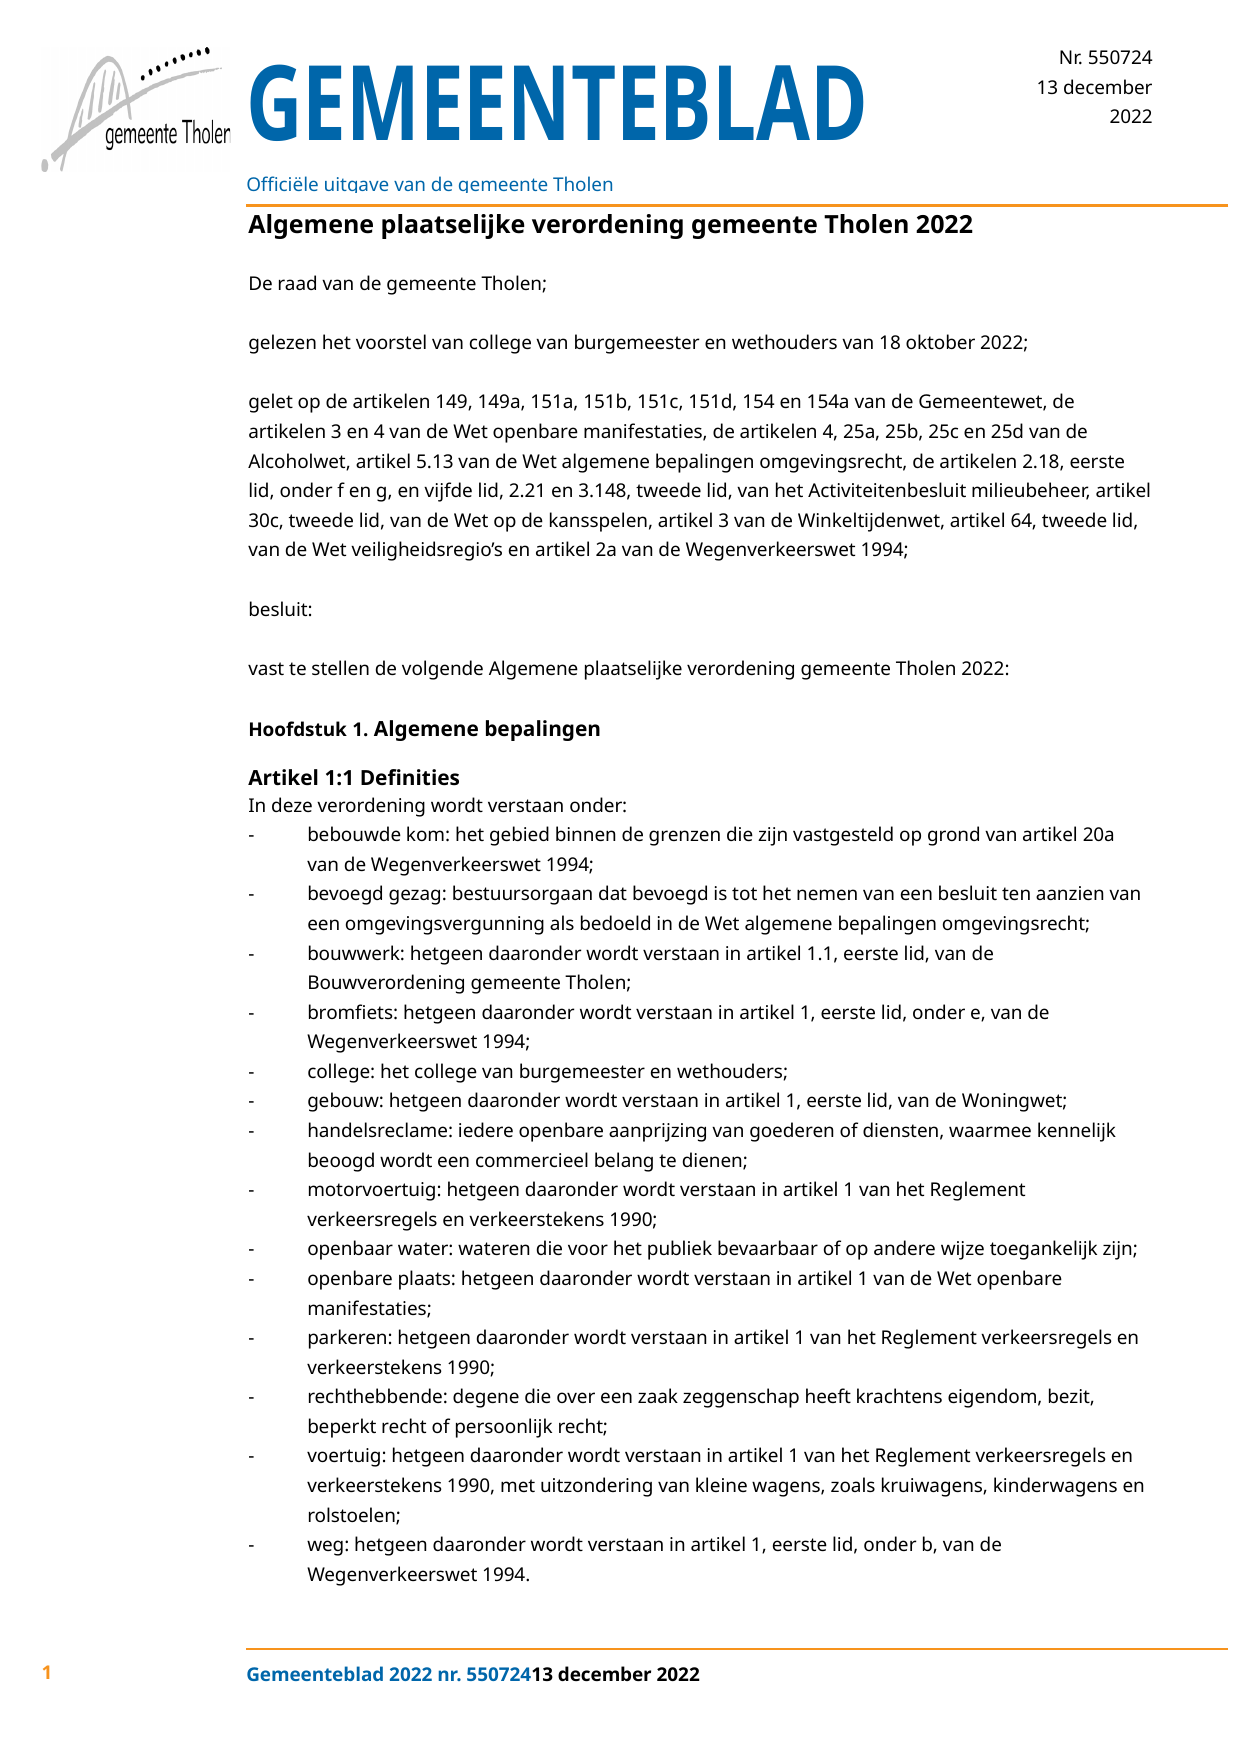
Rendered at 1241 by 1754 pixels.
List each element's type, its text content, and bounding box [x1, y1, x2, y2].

list bebouwde kom: het gebied binnen de grenzen die zijn vastgesteld op grond van artikel 20a van de Wegenverkeerswet 1994; [248, 821, 1152, 877]
list college: het college van burgemeester en wethouders; [248, 1058, 1152, 1084]
list parkeren: hetgeen daaronder wordt verstaan in artikel 1 van het Reglement verkeersregels en verkeerstekens 1990; [248, 1324, 1152, 1379]
text vast te stellen de volgende Algemene plaatselijke verordening gemeente Tholen 2022: [248, 655, 1152, 681]
list bevoegd gezag: bestuursorgaan dat bevoegd is tot het nemen van een besluit ten aanzien van een omgevingsvergunning als bedoeld in de Wet algemene bepalingen omgevingsrecht; [248, 881, 1152, 936]
list motorvoertuig: hetgeen daaronder wordt verstaan in artikel 1 van het Reglement verkeersregels en verkeerstekens 1990; [248, 1176, 1152, 1232]
text De raad van de gemeente Tholen; [248, 270, 1152, 296]
text gelet op de artikelen 149, 149a, 151a, 151b, 151c, 151d, 154 en 154a van de Gemeentewet, de artikelen 3 en 4 van de Wet openbare manifestaties, de artikelen 4, 25a, 25b, 25c en 25d van de Alcoholwet, artikel 5.13 van de Wet algemene bepalingen omgevingsrecht, de artikelen 2.18, eerste lid, onder f en g, en vijfde lid, 2.21 en 3.148, tweede lid, van het Activiteitenbesluit milieubeheer, artikel 30c, tweede lid, van de Wet op de kansspelen, artikel 3 van de Winkeltijdenwet, artikel 64, tweede lid, van de Wet veiligheidsregio’s en artikel 2a van de Wegenverkeerswet 1994; [248, 389, 1152, 562]
text Artikel 1:1 Definities [248, 763, 1152, 792]
list bromfiets: hetgeen daaronder wordt verstaan in artikel 1, eerste lid, onder e, van de Wegenverkeerswet 1994; [248, 999, 1152, 1054]
picture [41, 47, 231, 172]
text gelezen het voorstel van college van burgemeester en wethouders van 18 oktober 2022; [248, 329, 1152, 355]
list openbare plaats: hetgeen daaronder wordt verstaan in artikel 1 van de Wet openbare manifestaties; [248, 1265, 1152, 1320]
list rechthebbende: degene die over een zaak zeggenschap heeft krachtens eigendom, bezit, beperkt recht of persoonlijk recht; [248, 1383, 1152, 1439]
list handelsreclame: iedere openbare aanprijzing van goederen of diensten, waarmee kennelijk beoogd wordt een commercieel belang te dienen; [248, 1117, 1152, 1172]
list voertuig: hetgeen daaronder wordt verstaan in artikel 1 van het Reglement verkeersregels en verkeerstekens 1990, met uitzondering van kleine wagens, zoals kruiwagens, kinderwagens en rolstoelen; [248, 1443, 1152, 1527]
text besluit: [248, 596, 1152, 621]
list bouwwerk: hetgeen daaronder wordt verstaan in artikel 1.1, eerste lid, van de Bouwverordening gemeente Tholen; [248, 940, 1152, 995]
list gebouw: hetgeen daaronder wordt verstaan in artikel 1, eerste lid, van de Woningwet; [248, 1088, 1152, 1113]
text Algemene plaatselijke verordening gemeente Tholen 2022 [248, 207, 1152, 241]
list weg: hetgeen daaronder wordt verstaan in artikel 1, eerste lid, onder b, van de Wegenverkeerswet 1994. [248, 1531, 1152, 1587]
text Hoofdstuk 1. Algemene bepalingen [248, 714, 1152, 742]
list openbaar water: wateren die voor het publiek bevaarbaar of op andere wijze toegankelijk zijn; [248, 1236, 1152, 1261]
text In deze verordening wordt verstaan onder: [248, 792, 1152, 817]
